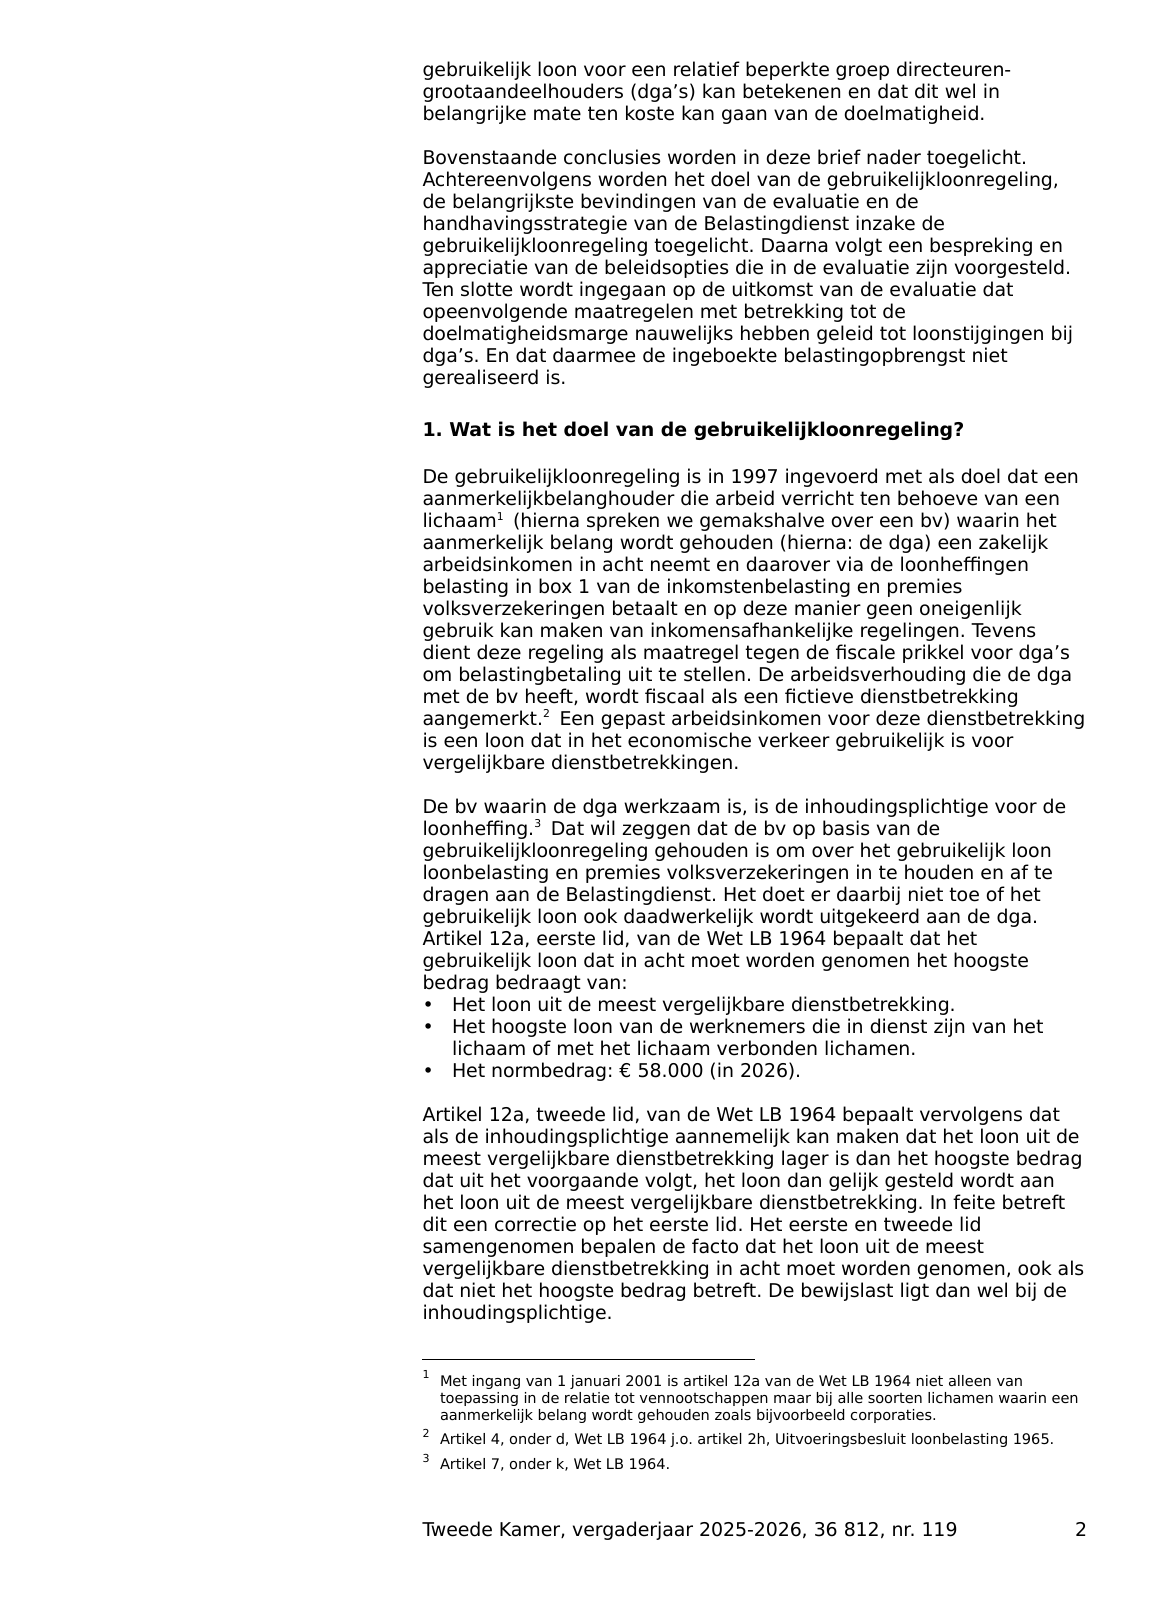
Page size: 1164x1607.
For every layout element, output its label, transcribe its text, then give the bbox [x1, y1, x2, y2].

text Bovenstaande conclusies worden in deze brief nader toegelicht. Achtereenvolgens worden het doel van de gebruikelijkloonregeling, de belangrijkste bevindingen van de evaluatie en de handhavingsstrategie van de Belastingdienst inzake de gebruikelijkloonregeling toegelicht. Daarna volgt een bespreking en appreciatie van de beleidsopties die in de evaluatie zijn voorgesteld. Ten slotte wordt ingegaan op de uitkomst van de evaluatie dat opeenvolgende maatregelen met betrekking tot de doelmatigheidsmarge nauwelijks hebben geleid tot loonstijgingen bij dga’s. En dat daarmee de ingeboekte belastingopbrengst niet gerealiseerd is. [422, 147, 1087, 389]
text Artikel 7, onder k, Wet LB 1964. [422, 1452, 1087, 1474]
text De bv waarin de dga werkzaam is, is de inhoudingsplichtige voor de loonheffing. Dat wil zeggen dat de bv op basis van de gebruikelijkloonregeling gehouden is om over het gebruikelijk loon loonbelasting en premies volksverzekeringen in te houden en af te dragen aan de Belastingdienst. Het doet er daarbij niet toe of het gebruikelijk loon ook daadwerkelijk wordt uitgekeerd aan de dga. Artikel 12a, eerste lid, van de Wet LB 1964 bepaalt dat het gebruikelijk loon dat in acht moet worden genomen het hoogste bedrag bedraagt van: [422, 796, 1087, 994]
text Artikel 4, onder d, Wet LB 1964 j.o. artikel 2h, Uitvoeringsbesluit loonbelasting 1965. [422, 1427, 1087, 1449]
text De gebruikelijkloonregeling is in 1997 ingevoerd met als doel dat een aanmerkelijkbelanghouder die arbeid verricht ten behoeve van een lichaam (hierna spreken we gemakshalve over een bv) waarin het aanmerkelijk belang wordt gehouden (hierna: de dga) een zakelijk arbeidsinkomen in acht neemt en daarover via de loonheffingen belasting in box 1 van de inkomstenbelasting en premies volksverzekeringen betaalt en op deze manier geen oneigenlijk gebruik kan maken van inkomensafhankelijke regelingen. Tevens dient deze regeling als maatregel tegen de fiscale prikkel voor dga’s om belastingbetaling uit te stellen. De arbeidsverhouding die de dga met de bv heeft, wordt fiscaal als een fictieve dienstbetrekking aangemerkt. Een gepast arbeidsinkomen voor deze dienstbetrekking is een loon dat in het economische verkeer gebruikelijk is voor vergelijkbare dienstbetrekkingen. [422, 466, 1087, 774]
subtitle 1. Wat is het doel van de gebruikelijkloonregeling? [422, 419, 1087, 441]
text • Het normbedrag: € 58.000 (in 2026). [422, 1059, 1087, 1082]
text Artikel 12a, tweede lid, van de Wet LB 1964 bepaalt vervolgens dat als de inhoudingsplichtige aannemelijk kan maken dat het loon uit de meest vergelijkbare dienstbetrekking lager is dan het hoogste bedrag dat uit het voorgaande volgt, het loon dan gelijk gesteld wordt aan het loon uit de meest vergelijkbare dienstbetrekking. In feite betreft dit een correctie op het eerste lid. Het eerste en tweede lid samengenomen bepalen de facto dat het loon uit de meest vergelijkbare dienstbetrekking in acht moet worden genomen, ook als dat niet het hoogste bedrag betreft. De bewijslast ligt dan wel bij de inhoudingsplichtige. [422, 1104, 1087, 1323]
text gebruikelijk loon voor een relatief beperkte groep directeuren-grootaandeelhouders (dga’s) kan betekenen en dat dit wel in belangrijke mate ten koste kan gaan van de doelmatigheid. [422, 59, 1087, 125]
text • Het loon uit de meest vergelijkbare dienstbetrekking. [422, 994, 1087, 1016]
text Met ingang van 1 januari 2001 is artikel 12a van de Wet LB 1964 niet alleen van toepassing in de relatie tot vennootschappen maar bij alle soorten lichamen waarin een aanmerkelijk belang wordt gehouden zoals bijvoorbeeld corporaties. [422, 1368, 1087, 1424]
text • Het hoogste loon van de werknemers die in dienst zijn van het lichaam of met het lichaam verbonden lichamen. [422, 1016, 1087, 1059]
